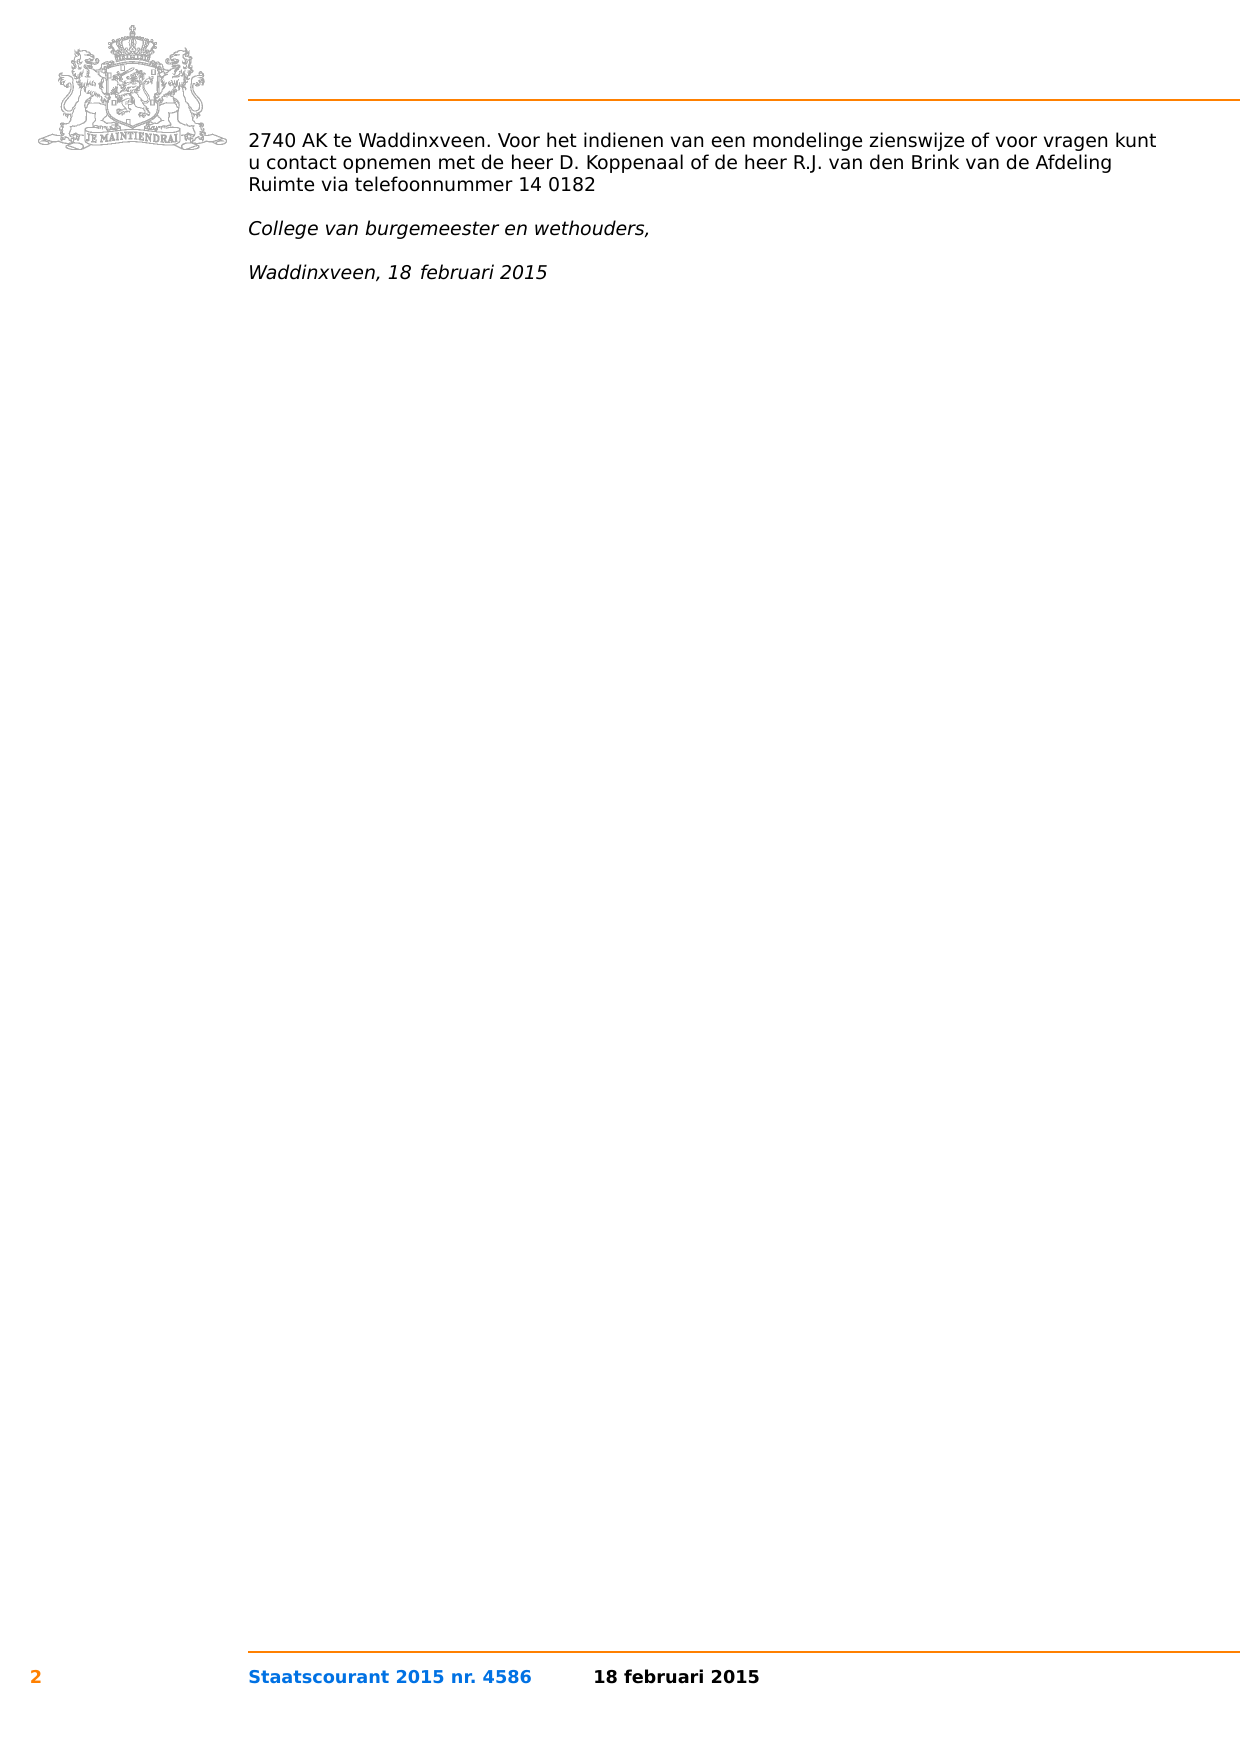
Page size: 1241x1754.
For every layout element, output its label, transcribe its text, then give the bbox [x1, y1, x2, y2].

picture [38, 25, 227, 150]
text Waddinxveen, 18 februari 2015 [248, 262, 1163, 283]
text 2740 AK te Waddinxveen. Voor het indienen van een mondelinge zienswijze of voor vragen kunt u contact opnemen met de heer D. Koppenaal of de heer R.J. van den Brink van de Afdeling Ruimte via telefoonnummer 14 0182 [248, 130, 1163, 196]
text College van burgemeester en wethouders, [248, 218, 1163, 240]
